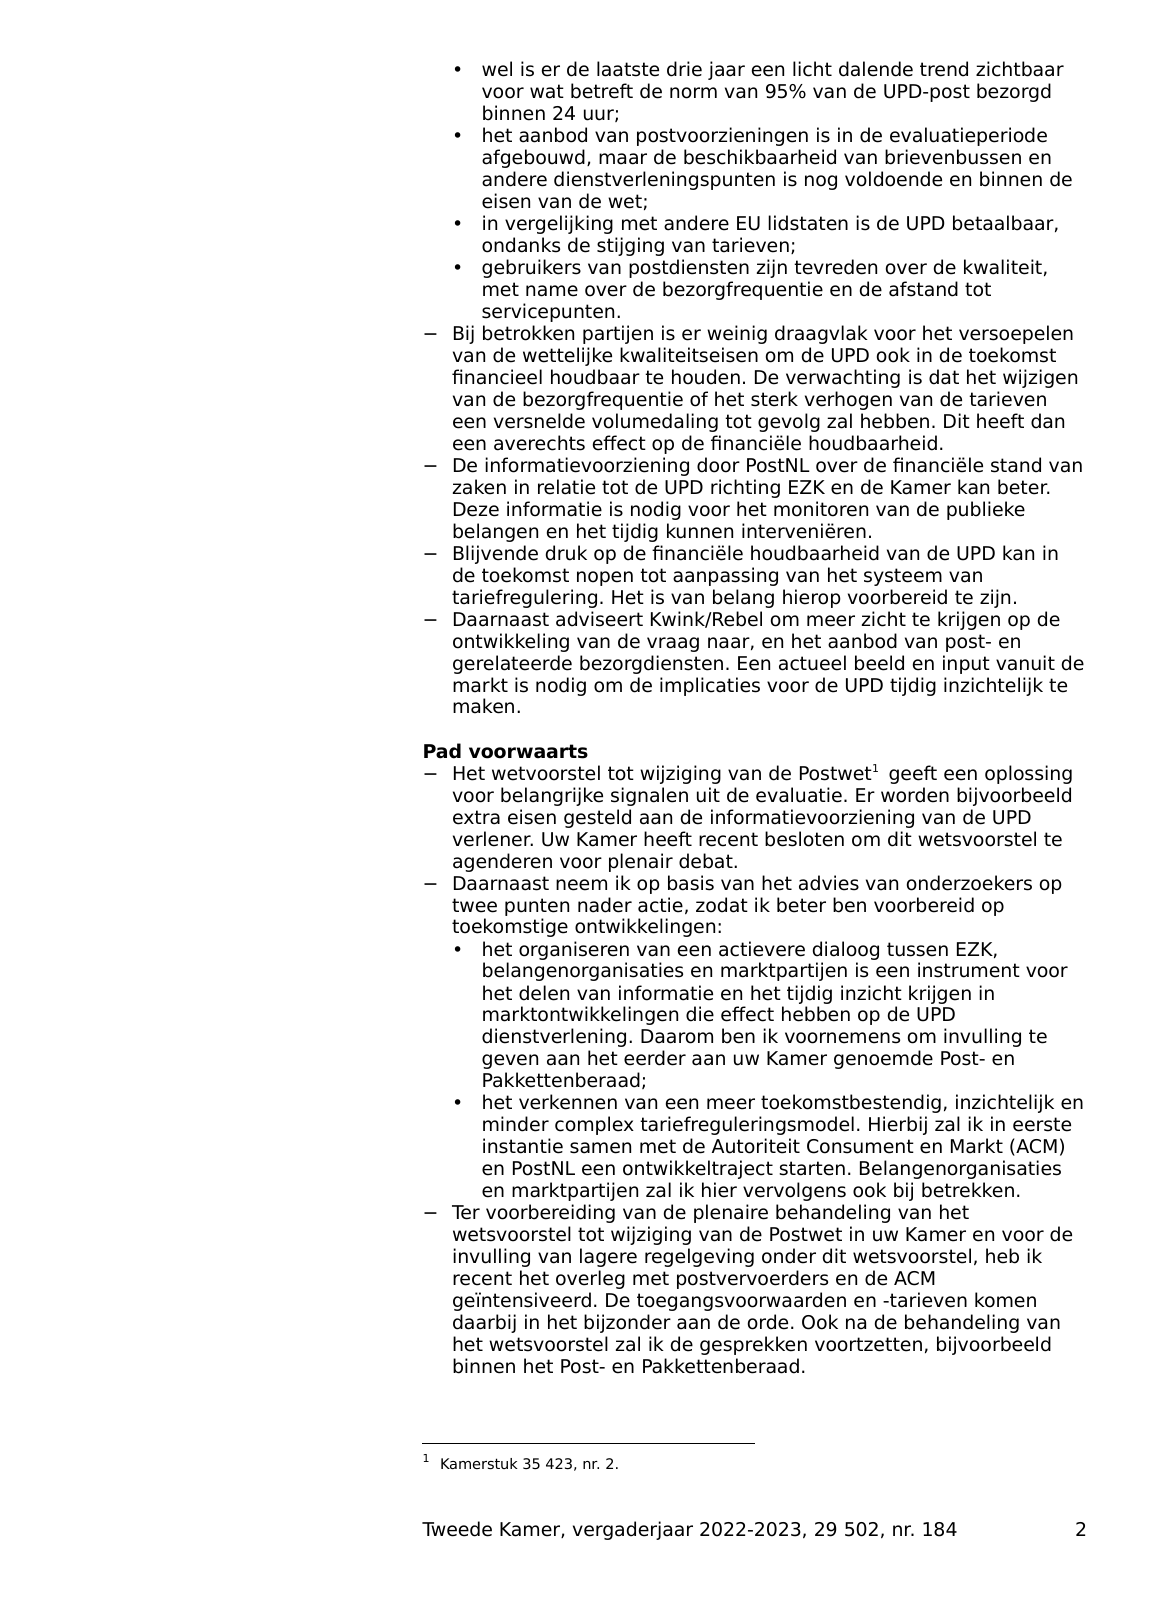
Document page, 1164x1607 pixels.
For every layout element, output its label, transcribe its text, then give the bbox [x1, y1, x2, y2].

text − Daarnaast neem ik op basis van het advies van onderzoekers op twee punten nader actie, zodat ik beter ben voorbereid op toekomstige ontwikkelingen: [422, 872, 1087, 938]
text • het aanbod van postvoorzieningen is in de evaluatieperiode afgebouwd, maar de beschikbaarheid van brievenbussen en andere dienstverleningspunten is nog voldoende en binnen de eisen van de wet; [452, 125, 1087, 213]
text • in vergelijking met andere EU lidstaten is de UPD betaalbaar, ondanks de stijging van tarieven; [452, 213, 1087, 257]
text Kamerstuk 35 423, nr. 2. [422, 1452, 1087, 1474]
subtitle Pad voorwaarts [422, 741, 1087, 763]
text • het organiseren van een actievere dialoog tussen EZK, belangenorganisaties en marktpartijen is een instrument voor het delen van informatie en het tijdig inzicht krijgen in marktontwikkelingen die effect hebben op de UPD dienstverlening. Daarom ben ik voornemens om invulling te geven aan het eerder aan uw Kamer genoemde Post- en Pakkettenberaad; [452, 938, 1087, 1092]
text − Daarnaast adviseert Kwink/Rebel om meer zicht te krijgen op de ontwikkeling van de vraag naar, en het aanbod van post- en gerelateerde bezorgdiensten. Een actueel beeld en input vanuit de markt is nodig om de implicaties voor de UPD tijdig inzichtelijk te maken. [422, 608, 1087, 718]
text − Het wetvoorstel tot wijziging van de Postwet geeft een oplossing voor belangrijke signalen uit de evaluatie. Er worden bijvoorbeeld extra eisen gesteld aan de informatievoorziening van de UPD verlener. Uw Kamer heeft recent besloten om dit wetsvoorstel te agenderen voor plenair debat. [422, 763, 1087, 872]
text − Bij betrokken partijen is er weinig draagvlak voor het versoepelen van de wettelijke kwaliteitseisen om de UPD ook in de toekomst financieel houdbaar te houden. De verwachting is dat het wijzigen van de bezorgfrequentie of het sterk verhogen van de tarieven een versnelde volumedaling tot gevolg zal hebben. Dit heeft dan een averechts effect op de financiële houdbaarheid. [422, 323, 1087, 455]
text − Ter voorbereiding van de plenaire behandeling van het wetsvoorstel tot wijziging van de Postwet in uw Kamer en voor de invulling van lagere regelgeving onder dit wetsvoorstel, heb ik recent het overleg met postvervoerders en de ACM geïntensiveerd. De toegangsvoorwaarden en -tarieven komen daarbij in het bijzonder aan de orde. Ook na de behandeling van het wetsvoorstel zal ik de gesprekken voortzetten, bijvoorbeeld binnen het Post- en Pakkettenberaad. [422, 1202, 1087, 1378]
text − Blijvende druk op de financiële houdbaarheid van de UPD kan in de toekomst nopen tot aanpassing van het systeem van tariefregulering. Het is van belang hierop voorbereid te zijn. [422, 543, 1087, 608]
text − De informatievoorziening door PostNL over de financiële stand van zaken in relatie tot de UPD richting EZK en de Kamer kan beter. Deze informatie is nodig voor het monitoren van de publieke belangen en het tijdig kunnen interveniëren. [422, 455, 1087, 543]
text • het verkennen van een meer toekomstbestendig, inzichtelijk en minder complex tariefreguleringsmodel. Hierbij zal ik in eerste instantie samen met de Autoriteit Consument en Markt (ACM) en PostNL een ontwikkeltraject starten. Belangenorganisaties en marktpartijen zal ik hier vervolgens ook bij betrekken. [452, 1092, 1087, 1202]
text • wel is er de laatste drie jaar een licht dalende trend zichtbaar voor wat betreft de norm van 95% van de UPD-post bezorgd binnen 24 uur; [452, 59, 1087, 125]
text • gebruikers van postdiensten zijn tevreden over de kwaliteit, met name over de bezorgfrequentie en de afstand tot servicepunten. [452, 257, 1087, 323]
